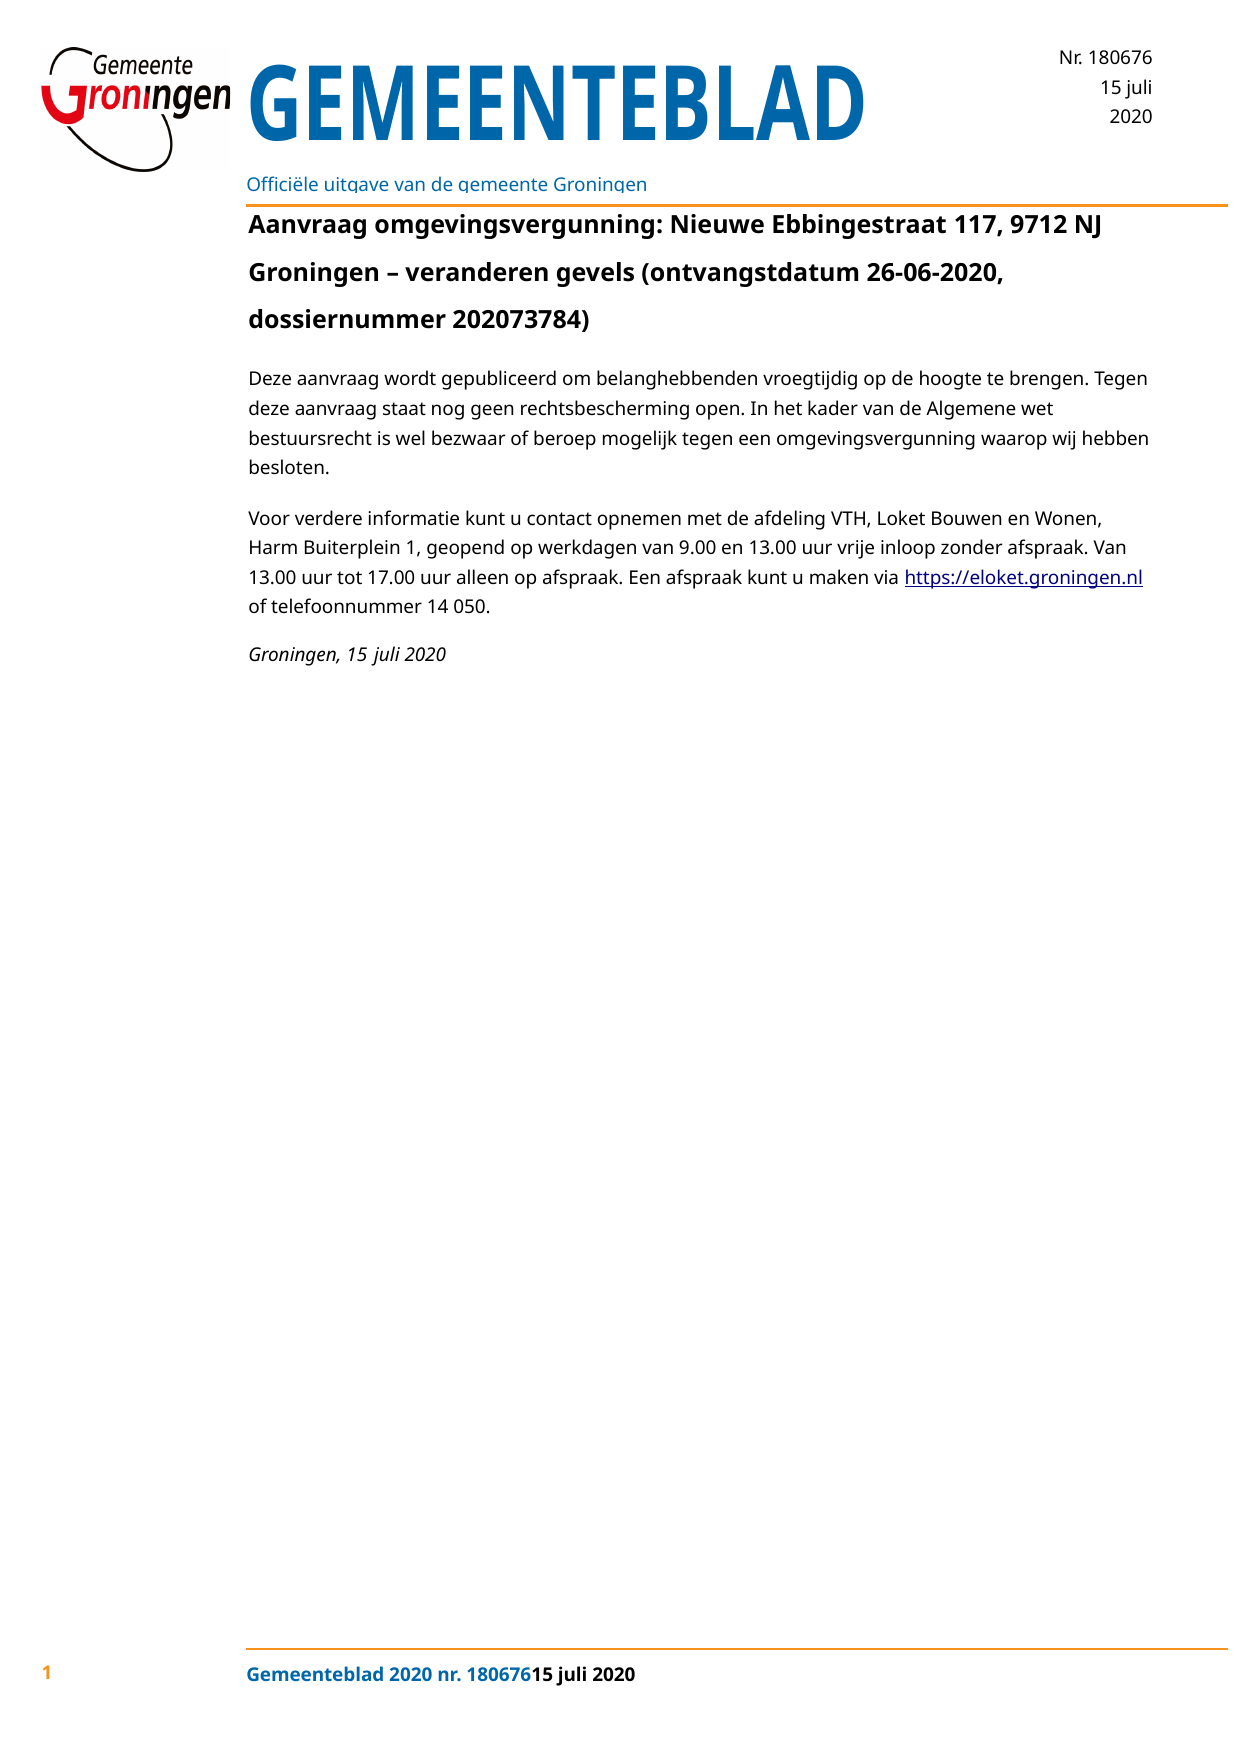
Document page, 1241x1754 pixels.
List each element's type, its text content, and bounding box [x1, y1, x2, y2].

text Voor verdere informatie kunt u contact opnemen met de afdeling VTH, Loket Bouwen en Wonen, Harm Buiterplein 1, geopend op werkdagen van 9.00 en 13.00 uur vrije inloop zonder afspraak. Van 13.00 uur tot 17.00 uur alleen op afspraak. Een afspraak kunt u maken via https://eloket.groningen.nl of telefoonnummer 14 050. [248, 505, 1152, 619]
text Groningen, 15 juli 2020 [248, 641, 1152, 667]
picture [41, 47, 231, 172]
text Deze aanvraag wordt gepubliceerd om belanghebbenden vroegtijdig op de hoogte te brengen. Tegen deze aanvraag staat nog geen rechtsbescherming open. In het kader van de Algemene wet bestuursrecht is wel bezwaar of beroep mogelijk tegen een omgevingsvergunning waarop wij hebben besloten. [248, 366, 1152, 480]
text Aanvraag omgevingsvergunning: Nieuwe Ebbingestraat 117, 9712 NJ Groningen – veranderen gevels (ontvangstdatum 26-06-2020, dossiernummer 202073784) [248, 207, 1152, 336]
